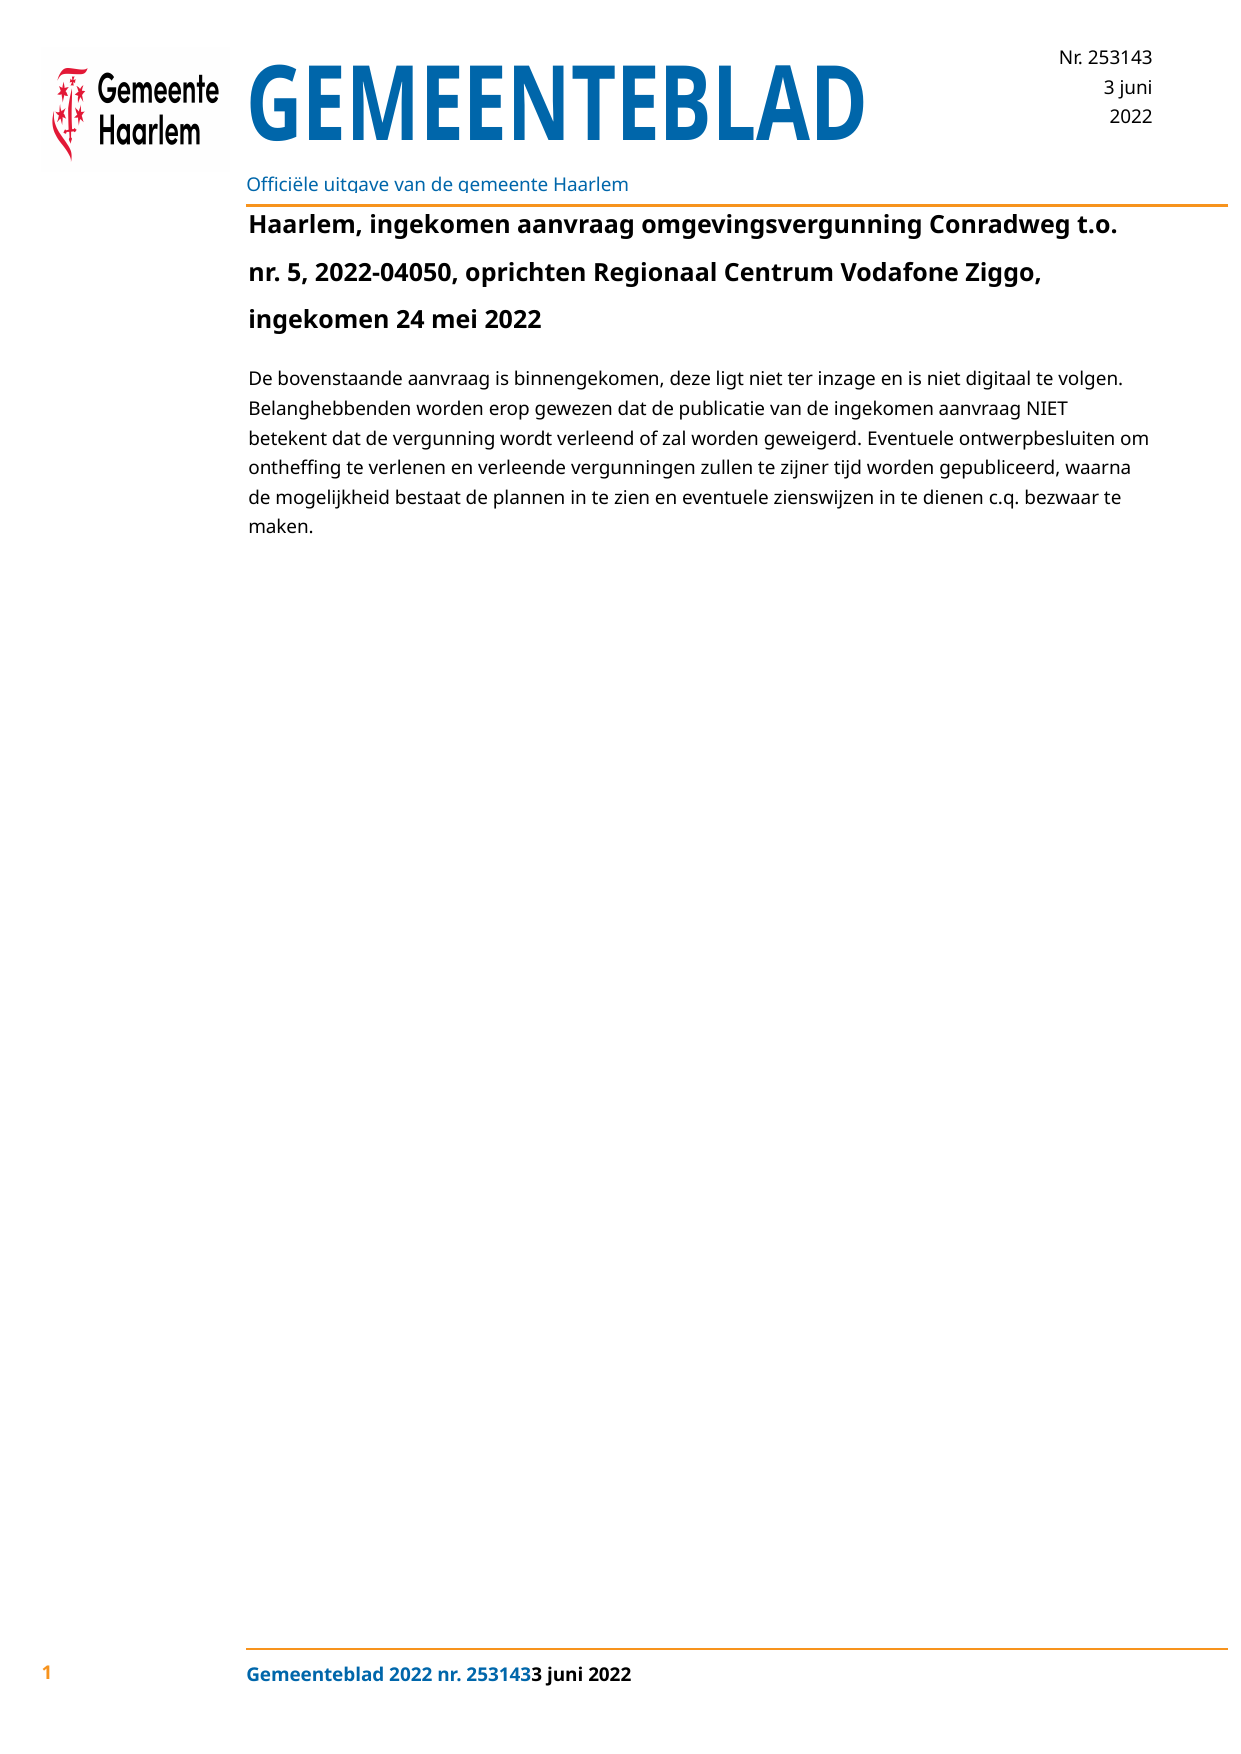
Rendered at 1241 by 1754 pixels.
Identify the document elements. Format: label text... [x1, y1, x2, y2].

text Haarlem, ingekomen aanvraag omgevingsvergunning Conradweg t.o. nr. 5, 2022-04050, oprichten Regionaal Centrum Vodafone Ziggo, ingekomen 24 mei 2022 [248, 207, 1152, 336]
text De bovenstaande aanvraag is binnengekomen, deze ligt niet ter inzage en is niet digitaal te volgen. Belanghebbenden worden erop gewezen dat de publicatie van de ingekomen aanvraag NIET betekent dat de vergunning wordt verleend of zal worden geweigerd. Eventuele ontwerpbesluiten om ontheffing te verlenen en verleende vergunningen zullen te zijner tijd worden gepubliceerd, waarna de mogelijkheid bestaat de plannen in te zien en eventuele zienswijzen in te dienen c.q. bezwaar te maken. [248, 366, 1152, 539]
picture [41, 47, 231, 172]
